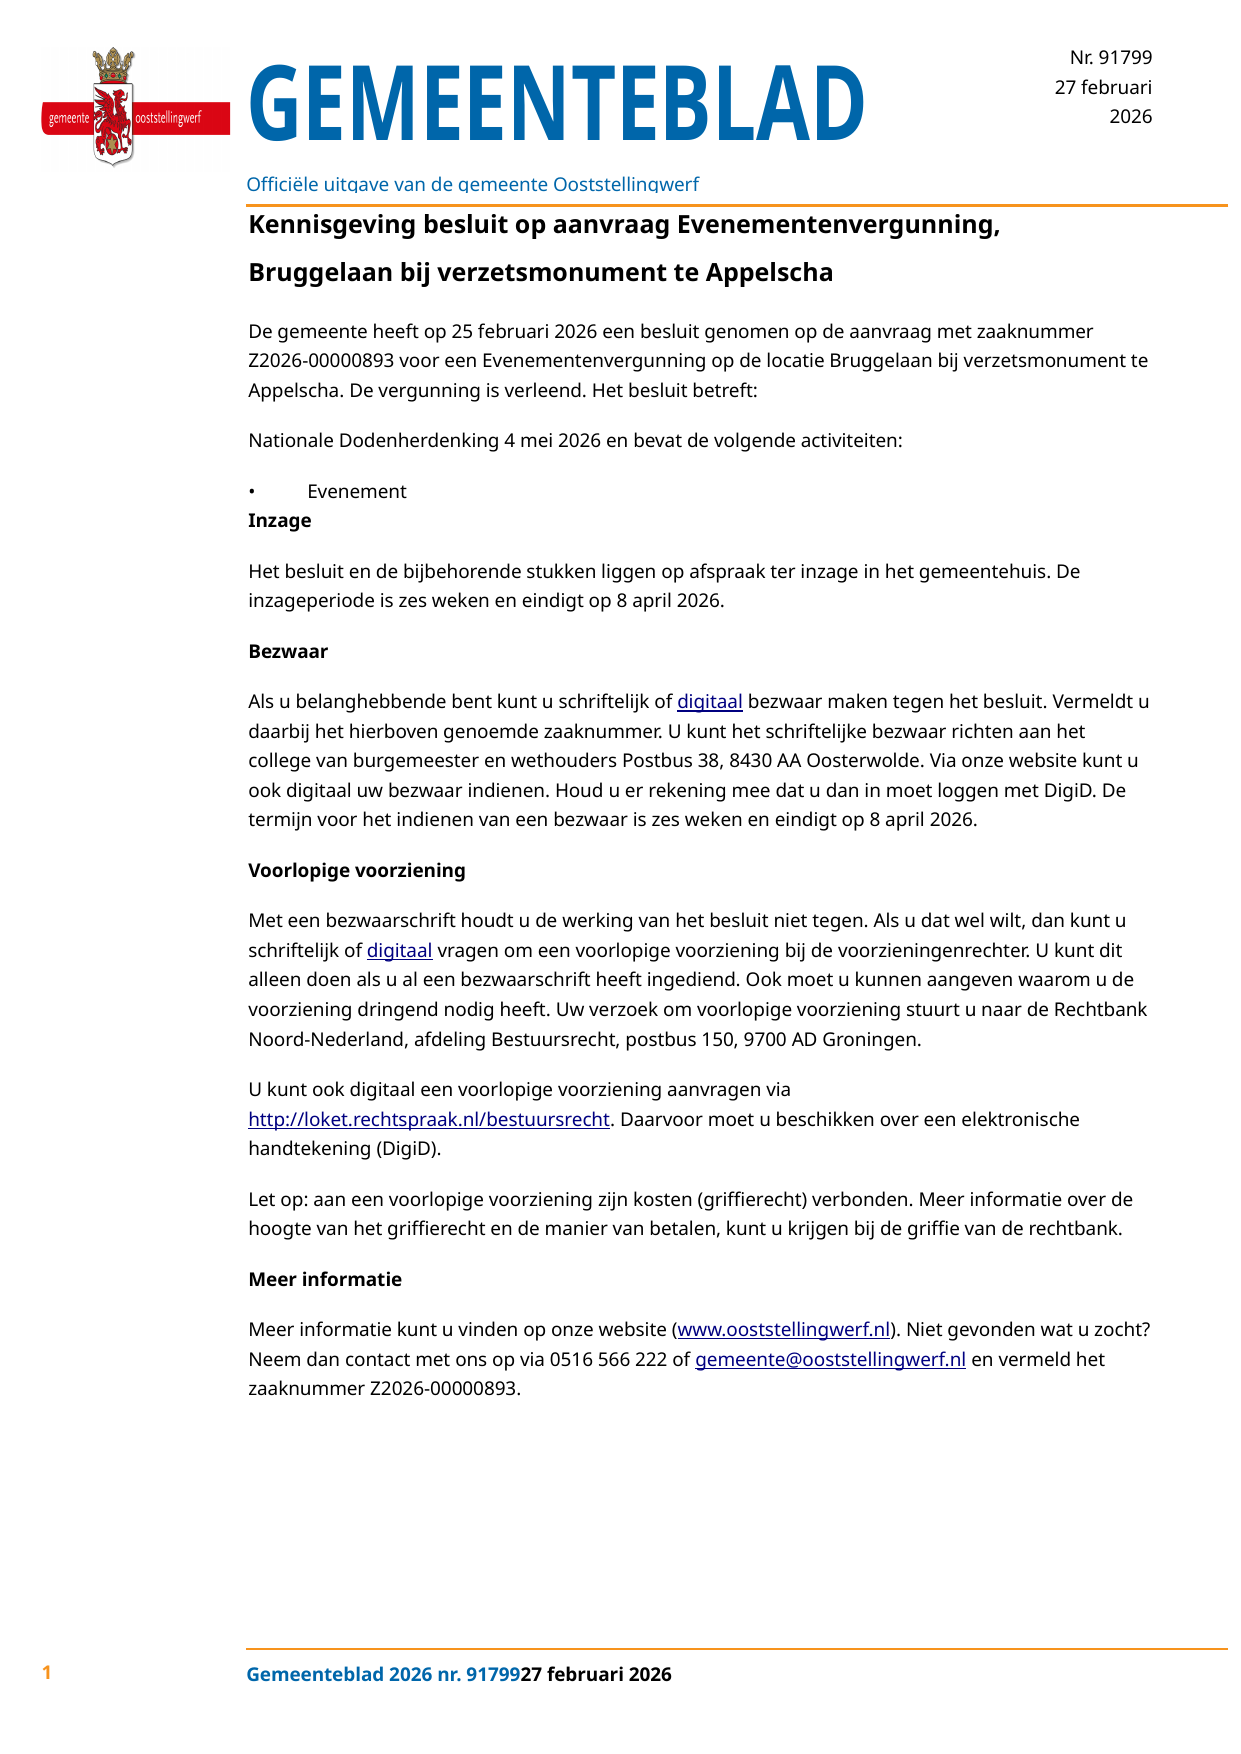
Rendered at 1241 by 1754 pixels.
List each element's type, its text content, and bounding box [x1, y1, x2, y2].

text Meer informatie kunt u vinden op onze website (www.ooststellingwerf.nl). Niet gevonden wat u zocht? Neem dan contact met ons op via 0516 566 222 of gemeente@ooststellingwerf.nl en vermeld het zaaknummer Z2026-00000893. [248, 1316, 1152, 1401]
text Let op: aan een voorlopige voorziening zijn kosten (griffierecht) verbonden. Meer informatie over de hoogte van het griffierecht en de manier van betalen, kunt u krijgen bij de griffie van de rechtbank. [248, 1186, 1152, 1241]
text Inzage [248, 507, 1152, 533]
text Met een bezwaarschrift houdt u de werking van het besluit niet tegen. Als u dat wel wilt, dan kunt u schriftelijk of digitaal vragen om een voorlopige voorziening bij de voorzieningenrechter. U kunt dit alleen doen als u al een bezwaarschrift heeft ingediend. Ook moet u kunnen aangeven waarom u de voorziening dringend nodig heeft. Uw verzoek om voorlopige voorziening stuurt u naar de Rechtbank Noord-Nederland, afdeling Bestuursrecht, postbus 150, 9700 AD Groningen. [248, 907, 1152, 1052]
picture [41, 47, 231, 172]
text Meer informatie [248, 1266, 1152, 1292]
text Als u belanghebbende bent kunt u schriftelijk of digitaal bezwaar maken tegen het besluit. Vermeldt u daarbij het hierboven genoemde zaaknummer. U kunt het schriftelijke bezwaar richten aan het college van burgemeester en wethouders Postbus 38, 8430 AA Oosterwolde. Via onze website kunt u ook digitaal uw bezwaar indienen. Houd u er rekening mee dat u dan in moet loggen met DigiD. De termijn voor het indienen van een bezwaar is zes weken en eindigt op 8 april 2026. [248, 688, 1152, 832]
text Kennisgeving besluit op aanvraag Evenementenvergunning, Bruggelaan bij verzetsmonument te Appelscha [248, 207, 1152, 288]
text Het besluit en de bijbehorende stukken liggen op afspraak ter inzage in het gemeentehuis. De inzageperiode is zes weken en eindigt op 8 april 2026. [248, 558, 1152, 613]
text Bezwaar [248, 638, 1152, 664]
text De gemeente heeft op 25 februari 2026 een besluit genomen op de aanvraag met zaaknummer Z2026-00000893 voor een Evenementenvergunning op de locatie Bruggelaan bij verzetsmonument te Appelscha. De vergunning is verleend. Het besluit betreft: [248, 318, 1152, 403]
text Voorlopige voorziening [248, 857, 1152, 883]
text Nationale Dodenherdenking 4 mei 2026 en bevat de volgende activiteiten: [248, 427, 1152, 453]
list Evenement [248, 478, 1152, 504]
text U kunt ook digitaal een voorlopige voorziening aanvragen via http://loket.rechtspraak.nl/bestuursrecht. Daarvoor moet u beschikken over een elektronische handtekening (DigiD). [248, 1076, 1152, 1161]
